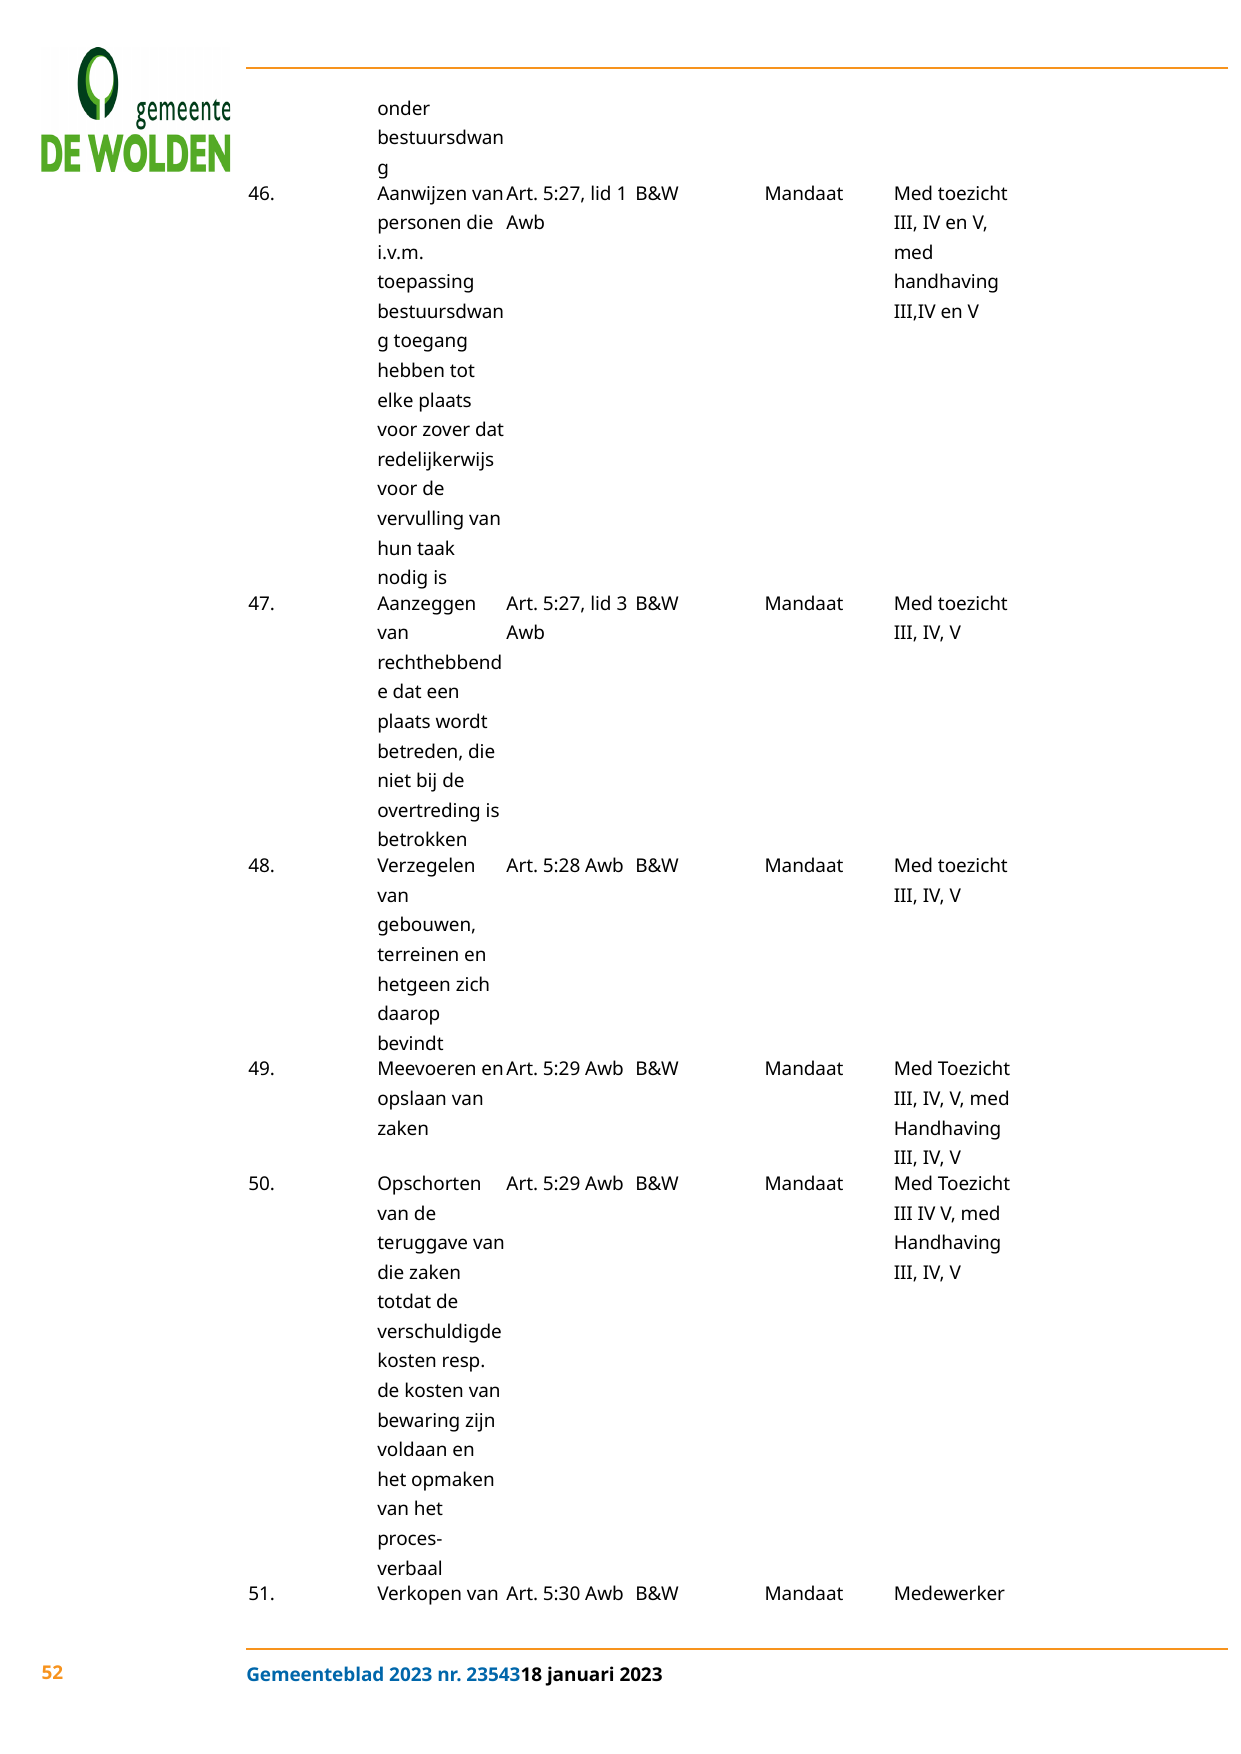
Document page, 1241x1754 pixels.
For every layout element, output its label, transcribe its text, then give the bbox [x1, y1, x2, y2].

table_cell Aanzeggen van rechthebbende dat een plaats wordt betreden, die niet bij de overtreding is betrokken [377, 590, 506, 852]
table_cell Opschorten van de teruggave van die zaken totdat de verschuldigde kosten resp. de kosten van bewaring zijn voldaan en het opmaken van het proces-verbaal [377, 1170, 506, 1580]
picture [41, 47, 231, 172]
table_cell [635, 95, 764, 180]
table_cell [248, 1056, 377, 1170]
table_cell [1023, 180, 1152, 590]
table_cell Mandaat [764, 853, 893, 1056]
table_cell [1023, 1056, 1152, 1170]
table_cell Art. 5:27, lid 3 Awb [506, 590, 635, 852]
table_cell Mandaat [764, 1056, 893, 1170]
table_cell Mandaat [764, 180, 893, 590]
table_cell [1023, 1170, 1152, 1580]
table_cell Medewerker [894, 1580, 1022, 1606]
table_cell [248, 1580, 377, 1606]
table_cell Med toezicht III, IV en V, med handhaving III,IV en V [894, 180, 1022, 590]
table_cell Mandaat [764, 590, 893, 852]
table_cell [248, 180, 377, 590]
table_cell Verkopen van [377, 1580, 506, 1606]
table_cell Med toezicht III, IV, V [894, 853, 1022, 1056]
table_cell B&W [635, 180, 764, 590]
table_cell Med toezicht III, IV, V [894, 590, 1022, 852]
table_cell B&W [635, 853, 764, 1056]
table_cell Art. 5:29 Awb [506, 1056, 635, 1170]
table_cell Art. 5:27, lid 1 Awb [506, 180, 635, 590]
table_cell B&W [635, 1580, 764, 1606]
table_cell B&W [635, 1056, 764, 1170]
table_cell Verzegelen van gebouwen, terreinen en hetgeen zich daarop bevindt [377, 853, 506, 1056]
table_cell [1023, 853, 1152, 1056]
table_cell B&W [635, 1170, 764, 1580]
table_cell [506, 95, 635, 180]
table_cell onder bestuursdwang [377, 95, 506, 180]
table_cell [894, 95, 1022, 180]
table_cell [1023, 1580, 1152, 1606]
table_cell Med Toezicht III, IV, V, med Handhaving III, IV, V [894, 1056, 1022, 1170]
table_cell [1023, 590, 1152, 852]
table_cell Mandaat [764, 1170, 893, 1580]
table_cell Art. 5:30 Awb [506, 1580, 635, 1606]
table_cell [1023, 95, 1152, 180]
table_cell [248, 1170, 377, 1580]
table_cell [248, 853, 377, 1056]
table_cell Meevoeren en opslaan van zaken [377, 1056, 506, 1170]
table_cell [764, 95, 893, 180]
table_cell Med Toezicht III IV V, med Handhaving III, IV, V [894, 1170, 1022, 1580]
table_cell Art. 5:28 Awb [506, 853, 635, 1056]
table_cell B&W [635, 590, 764, 852]
table_cell Aanwijzen van personen die i.v.m. toepassing bestuursdwang toegang hebben tot elke plaats voor zover dat redelijkerwijs voor de vervulling van hun taak nodig is [377, 180, 506, 590]
table_cell [248, 95, 377, 180]
table_cell Mandaat [764, 1580, 893, 1606]
table_cell Art. 5:29 Awb [506, 1170, 635, 1580]
table_cell [248, 590, 377, 852]
